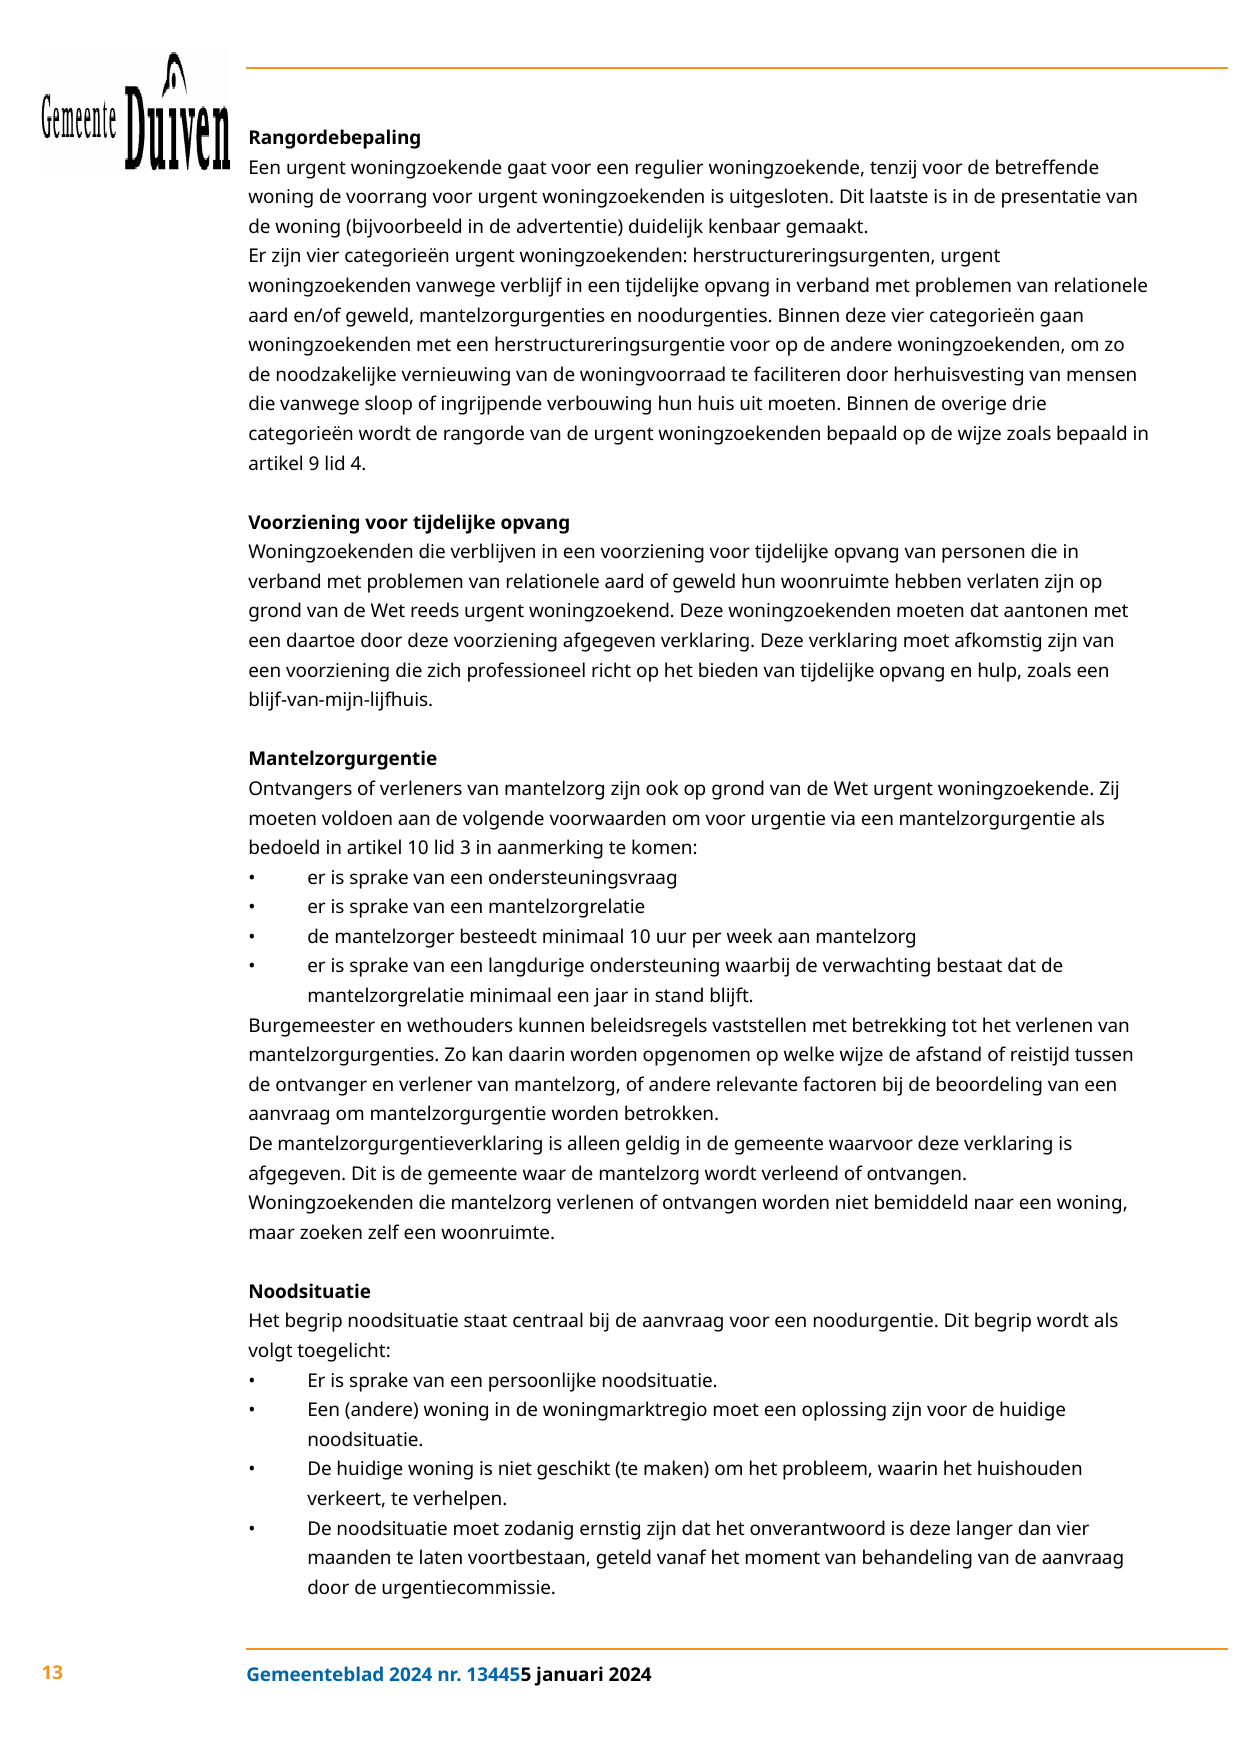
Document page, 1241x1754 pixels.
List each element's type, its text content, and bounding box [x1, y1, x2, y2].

list er is sprake van een ondersteuningsvraag [248, 864, 1152, 890]
text Rangordebepaling [248, 124, 1152, 150]
picture [41, 47, 231, 172]
list de mantelzorger besteedt minimaal 10 uur per week aan mantelzorg [248, 923, 1152, 949]
text Ontvangers of verleners van mantelzorg zijn ook op grond van de Wet urgent woningzoekende. Zij moeten voldoen aan de volgende voorwaarden om voor urgentie via een mantelzorgurgentie als bedoeld in artikel 10 lid 3 in aanmerking te komen: [248, 775, 1152, 860]
text De mantelzorgurgentieverklaring is alleen geldig in de gemeente waarvoor deze verklaring is afgegeven. Dit is de gemeente waar de mantelzorg wordt verleend of ontvangen. [248, 1130, 1152, 1186]
text Mantelzorgurgentie [248, 746, 1152, 771]
text Burgemeester en wethouders kunnen beleidsregels vaststellen met betrekking tot het verlenen van mantelzorgurgenties. Zo kan daarin worden opgenomen op welke wijze de afstand of reistijd tussen de ontvanger en verlener van mantelzorg, of andere relevante factoren bij de beoordeling van een aanvraag om mantelzorgurgentie worden betrokken. [248, 1012, 1152, 1126]
text Een urgent woningzoekende gaat voor een regulier woningzoekende, tenzij voor de betreffende woning de voorrang voor urgent woningzoekenden is uitgesloten. Dit laatste is in de presentatie van de woning (bijvoorbeeld in de advertentie) duidelijk kenbaar gemaakt. [248, 154, 1152, 239]
list er is sprake van een mantelzorgrelatie [248, 893, 1152, 919]
text Woningzoekenden die mantelzorg verlenen of ontvangen worden niet bemiddeld naar een woning, maar zoeken zelf een woonruimte. [248, 1189, 1152, 1245]
text Er zijn vier categorieën urgent woningzoekenden: herstructureringsurgenten, urgent woningzoekenden vanwege verblijf in een tijdelijke opvang in verband met problemen van relationele aard en/of geweld, mantelzorgurgenties en noodurgenties. Binnen deze vier categorieën gaan woningzoekenden met een herstructureringsurgentie voor op de andere woningzoekenden, om zo de noodzakelijke vernieuwing van de woningvoorraad te faciliteren door herhuisvesting van mensen die vanwege sloop of ingrijpende verbouwing hun huis uit moeten. Binnen de overige drie categorieën wordt de rangorde van de urgent woningzoekenden bepaald op de wijze zoals bepaald in artikel 9 lid 4. [248, 243, 1152, 476]
list Een (andere) woning in de woningmarktregio moet een oplossing zijn voor de huidige noodsituatie. [248, 1396, 1152, 1452]
text Voorziening voor tijdelijke opvang [248, 509, 1152, 535]
list De huidige woning is niet geschikt (te maken) om het probleem, waarin het huishouden verkeert, te verhelpen. [248, 1456, 1152, 1511]
list er is sprake van een langdurige ondersteuning waarbij de verwachting bestaat dat de mantelzorgrelatie minimaal een jaar in stand blijft. [248, 953, 1152, 1008]
text Noodsituatie [248, 1278, 1152, 1304]
text Het begrip noodsituatie staat centraal bij de aanvraag voor een noodurgentie. Dit begrip wordt als volgt toegelicht: [248, 1308, 1152, 1363]
text Woningzoekenden die verblijven in een voorziening voor tijdelijke opvang van personen die in verband met problemen van relationele aard of geweld hun woonruimte hebben verlaten zijn op grond van de Wet reeds urgent woningzoekend. Deze woningzoekenden moeten dat aantonen met een daartoe door deze voorziening afgegeven verklaring. Deze verklaring moet afkomstig zijn van een voorziening die zich professioneel richt op het bieden van tijdelijke opvang en hulp, zoals een blijf-van-mijn-lijfhuis. [248, 538, 1152, 712]
list De noodsituatie moet zodanig ernstig zijn dat het onverantwoord is deze langer dan vier maanden te laten voortbestaan, geteld vanaf het moment van behandeling van de aanvraag door de urgentiecommissie. [248, 1515, 1152, 1600]
list Er is sprake van een persoonlijke noodsituatie. [248, 1367, 1152, 1393]
